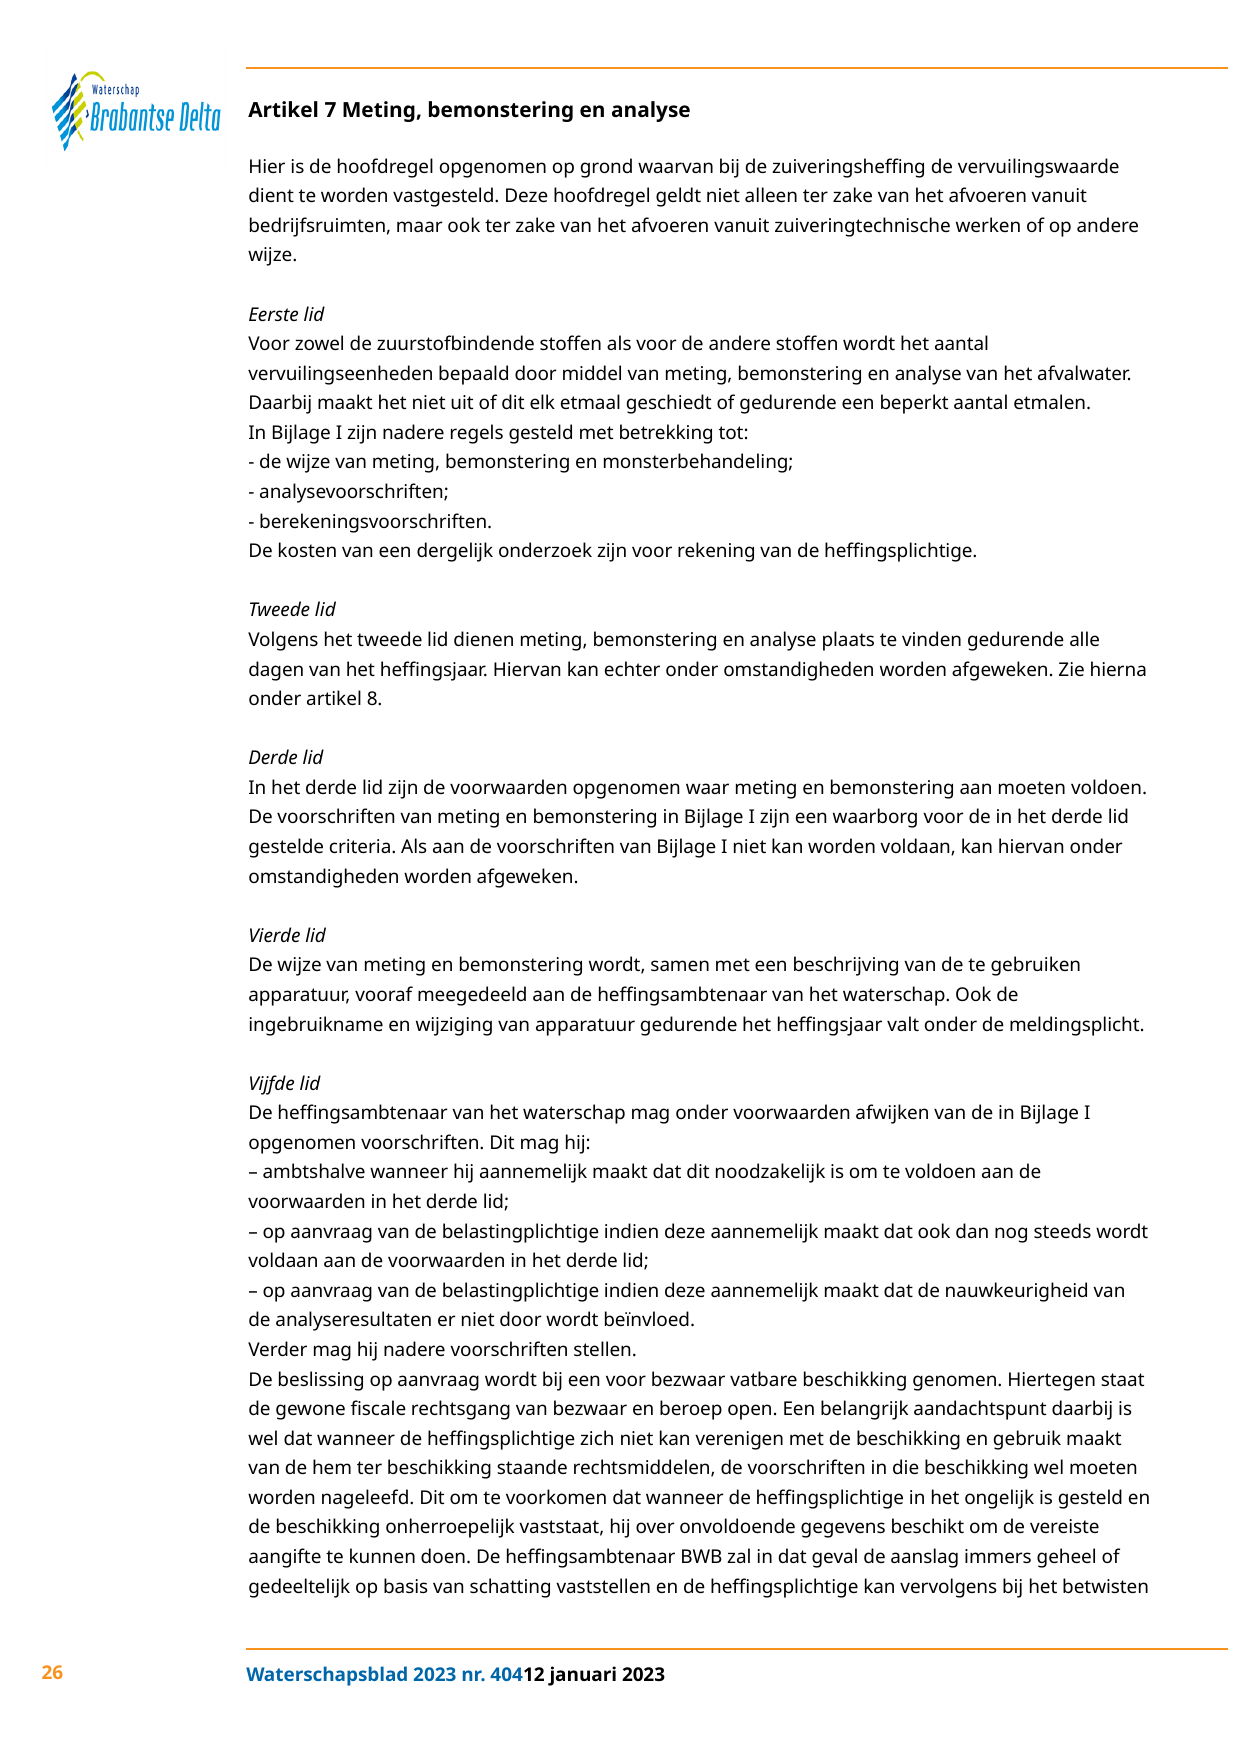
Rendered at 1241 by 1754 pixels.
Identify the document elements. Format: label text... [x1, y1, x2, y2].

text Hier is de hoofdregel opgenomen op grond waarvan bij de zuiveringsheffing de vervuilingswaarde dient te worden vastgesteld. Deze hoofdregel geldt niet alleen ter zake van het afvoeren vanuit bedrijfsruimten, maar ook ter zake van het afvoeren vanuit zuiveringtechnische werken of op andere wijze. [248, 153, 1152, 267]
text Voor zowel de zuurstofbindende stoffen als voor de andere stoffen wordt het aantal vervuilingseenheden bepaald door middel van meting, bemonstering en analyse van het afvalwater. Daarbij maakt het niet uit of dit elk etmaal geschiedt of gedurende een beperkt aantal etmalen. [248, 330, 1152, 415]
text – op aanvraag van de belastingplichtige indien deze aannemelijk maakt dat de nauwkeurigheid van de analyseresultaten er niet door wordt beïnvloed. [248, 1277, 1152, 1332]
text – ambtshalve wanneer hij aannemelijk maakt dat dit noodzakelijk is om te voldoen aan de voorwaarden in het derde lid; [248, 1159, 1152, 1214]
text De heffingsambtenaar van het waterschap mag onder voorwaarden afwijken van de in Bijlage I opgenomen voorschriften. Dit mag hij: [248, 1099, 1152, 1155]
text De wijze van meting en bemonstering wordt, samen met een beschrijving van de te gebruiken apparatuur, vooraf meegedeeld aan de heffingsambtenaar van het waterschap. Ook de ingebruikname en wijziging van apparatuur gedurende het heffingsjaar valt onder de meldingsplicht. [248, 952, 1152, 1036]
text - analysevoorschriften; [248, 478, 1152, 504]
text Volgens het tweede lid dienen meting, bemonstering en analyse plaats te vinden gedurende alle dagen van het heffingsjaar. Hiervan kan echter onder omstandigheden worden afgeweken. Zie hierna onder artikel 8. [248, 626, 1152, 711]
text Vierde lid [248, 922, 1152, 948]
picture [41, 47, 231, 172]
text Eerste lid [248, 301, 1152, 326]
text Verder mag hij nadere voorschriften stellen. [248, 1336, 1152, 1362]
text Vijfde lid [248, 1070, 1152, 1096]
text De kosten van een dergelijk onderzoek zijn voor rekening van de heffingsplichtige. [248, 537, 1152, 563]
text De beslissing op aanvraag wordt bij een voor bezwaar vatbare beschikking genomen. Hiertegen staat de gewone fiscale rechtsgang van bezwaar en beroep open. Een belangrijk aandachtspunt daarbij is wel dat wanneer de heffingsplichtige zich niet kan verenigen met de beschikking en gebruik maakt van de hem ter beschikking staande rechtsmiddelen, de voorschriften in die beschikking wel moeten worden nageleefd. Dit om te voorkomen dat wanneer de heffingsplichtige in het ongelijk is gesteld en de beschikking onherroepelijk vaststaat, hij over onvoldoende gegevens beschikt om de vereiste aangifte te kunnen doen. De heffingsambtenaar BWB zal in dat geval de aanslag immers geheel of gedeeltelijk op basis van schatting vaststellen en de heffingsplichtige kan vervolgens bij het betwisten [248, 1366, 1152, 1598]
text In het derde lid zijn de voorwaarden opgenomen waar meting en bemonstering aan moeten voldoen. De voorschriften van meting en bemonstering in Bijlage I zijn een waarborg voor de in het derde lid gestelde criteria. Als aan de voorschriften van Bijlage I niet kan worden voldaan, kan hiervan onder omstandigheden worden afgeweken. [248, 774, 1152, 888]
text - de wijze van meting, bemonstering en monsterbehandeling; [248, 449, 1152, 474]
text Artikel 7 Meting, bemonstering en analyse [248, 95, 1152, 123]
text Derde lid [248, 744, 1152, 770]
text In Bijlage I zijn nadere regels gesteld met betrekking tot: [248, 419, 1152, 445]
text Tweede lid [248, 597, 1152, 622]
text - berekeningsvoorschriften. [248, 508, 1152, 533]
text – op aanvraag van de belastingplichtige indien deze aannemelijk maakt dat ook dan nog steeds wordt voldaan aan de voorwaarden in het derde lid; [248, 1218, 1152, 1273]
